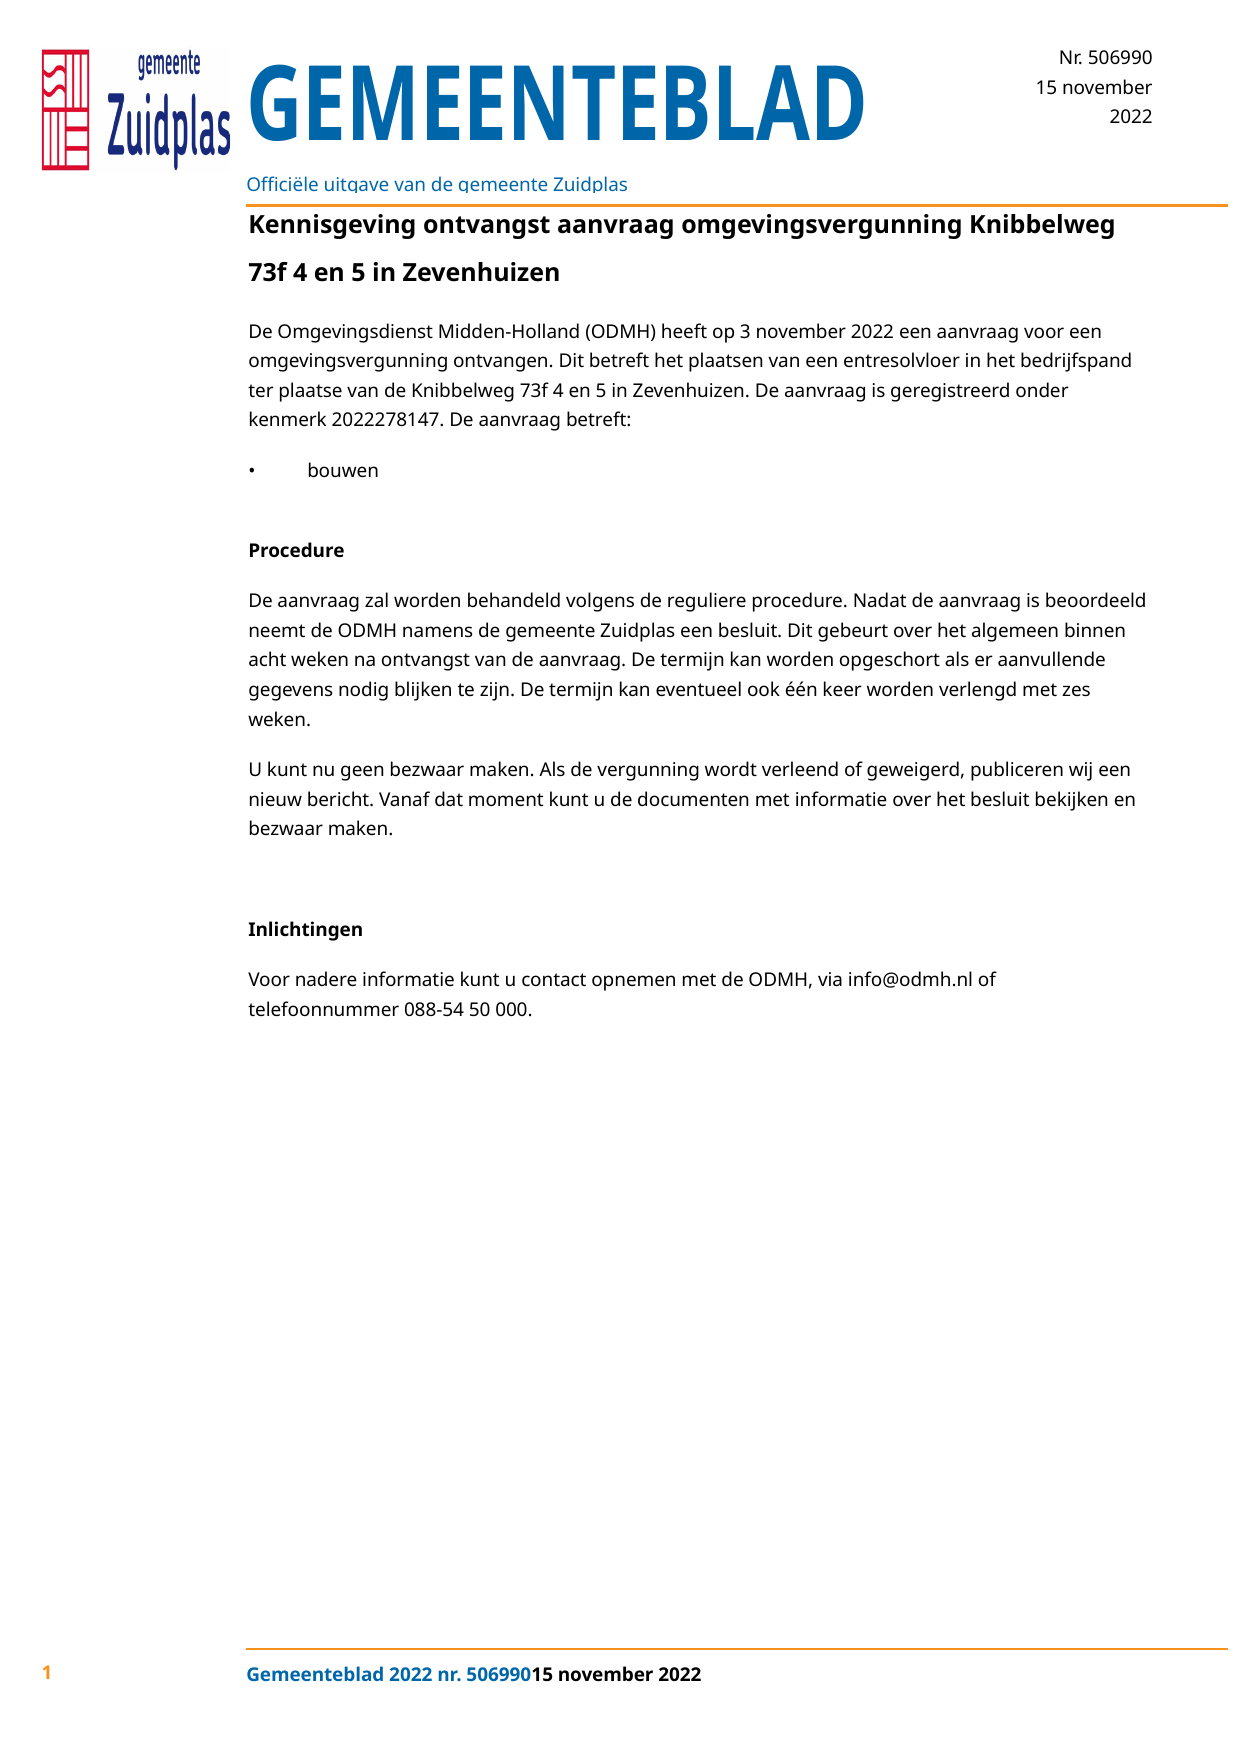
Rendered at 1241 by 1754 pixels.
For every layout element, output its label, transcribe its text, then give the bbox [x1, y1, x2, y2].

text De aanvraag zal worden behandeld volgens de reguliere procedure. Nadat de aanvraag is beoordeeld neemt de ODMH namens de gemeente Zuidplas een besluit. Dit gebeurt over het algemeen binnen acht weken na ontvangst van de aanvraag. De termijn kan worden opgeschort als er aanvullende gegevens nodig blijken te zijn. De termijn kan eventueel ook één keer worden verlengd met zes weken. [248, 587, 1152, 732]
text Procedure [248, 537, 1152, 563]
list bouwen [248, 457, 1152, 483]
text Voor nadere informatie kunt u contact opnemen met de ODMH, via info@odmh.nl of telefoonnummer 088-54 50 000. [248, 967, 1152, 1022]
text U kunt nu geen bezwaar maken. Als de vergunning wordt verleend of geweigerd, publiceren wij een nieuw bericht. Vanaf dat moment kunt u de documenten met informatie over het besluit bekijken en bezwaar maken. [248, 756, 1152, 841]
text De Omgevingsdienst Midden-Holland (ODMH) heeft op 3 november 2022 een aanvraag voor een omgevingsvergunning ontvangen. Dit betreft het plaatsen van een entresolvloer in het bedrijfspand ter plaatse van de Knibbelweg 73f 4 en 5 in Zevenhuizen. De aanvraag is geregistreerd onder kenmerk 2022278147. De aanvraag betreft: [248, 318, 1152, 432]
text Kennisgeving ontvangst aanvraag omgevingsvergunning Knibbelweg 73f 4 en 5 in Zevenhuizen [248, 207, 1152, 288]
picture [41, 47, 231, 172]
text Inlichtingen [248, 916, 1152, 942]
